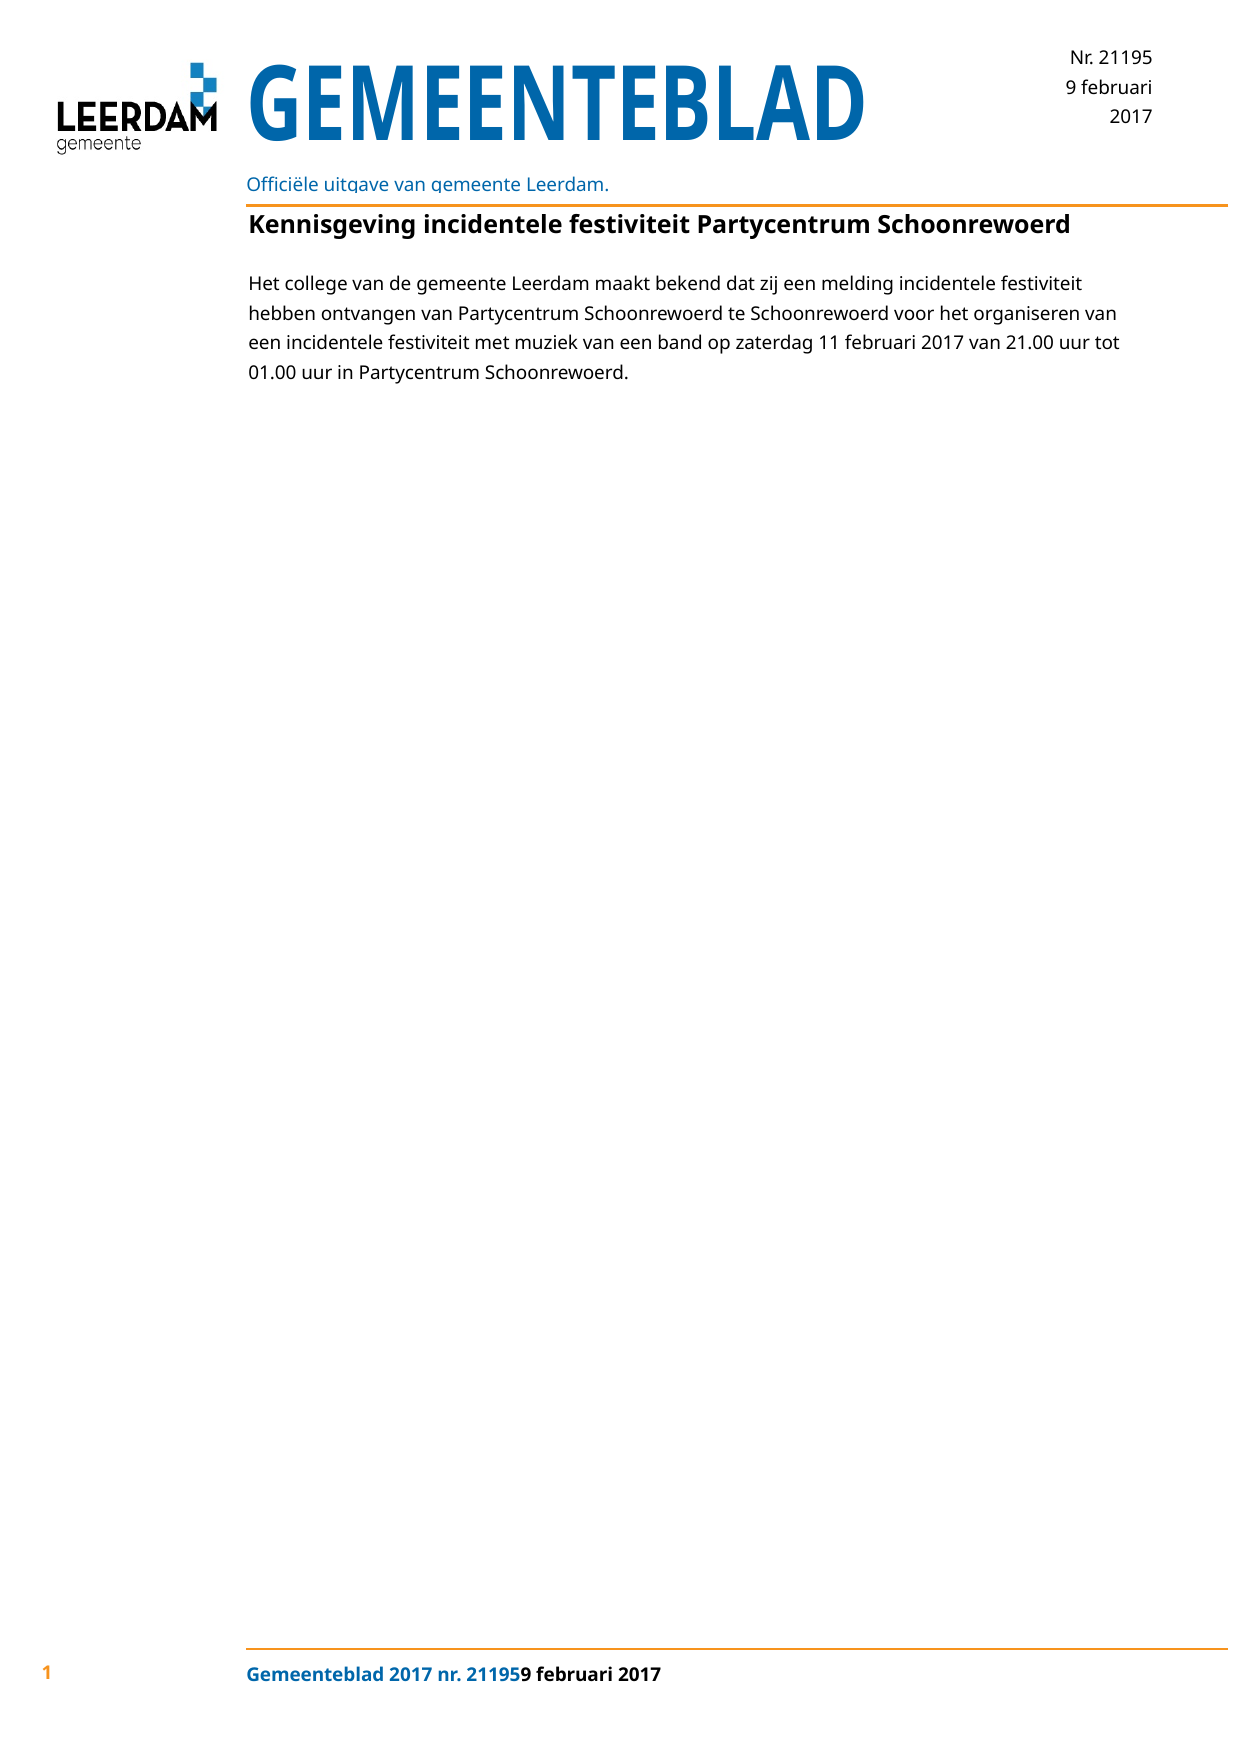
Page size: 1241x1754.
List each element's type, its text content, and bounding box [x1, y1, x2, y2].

text Kennisgeving incidentele festiviteit Partycentrum Schoonrewoerd [248, 207, 1152, 241]
picture [41, 47, 231, 172]
text Het college van de gemeente Leerdam maakt bekend dat zij een melding incidentele festiviteit hebben ontvangen van Partycentrum Schoonrewoerd te Schoonrewoerd voor het organiseren van een incidentele festiviteit met muziek van een band op zaterdag 11 februari 2017 van 21.00 uur tot 01.00 uur in Partycentrum Schoonrewoerd. [248, 270, 1152, 385]
